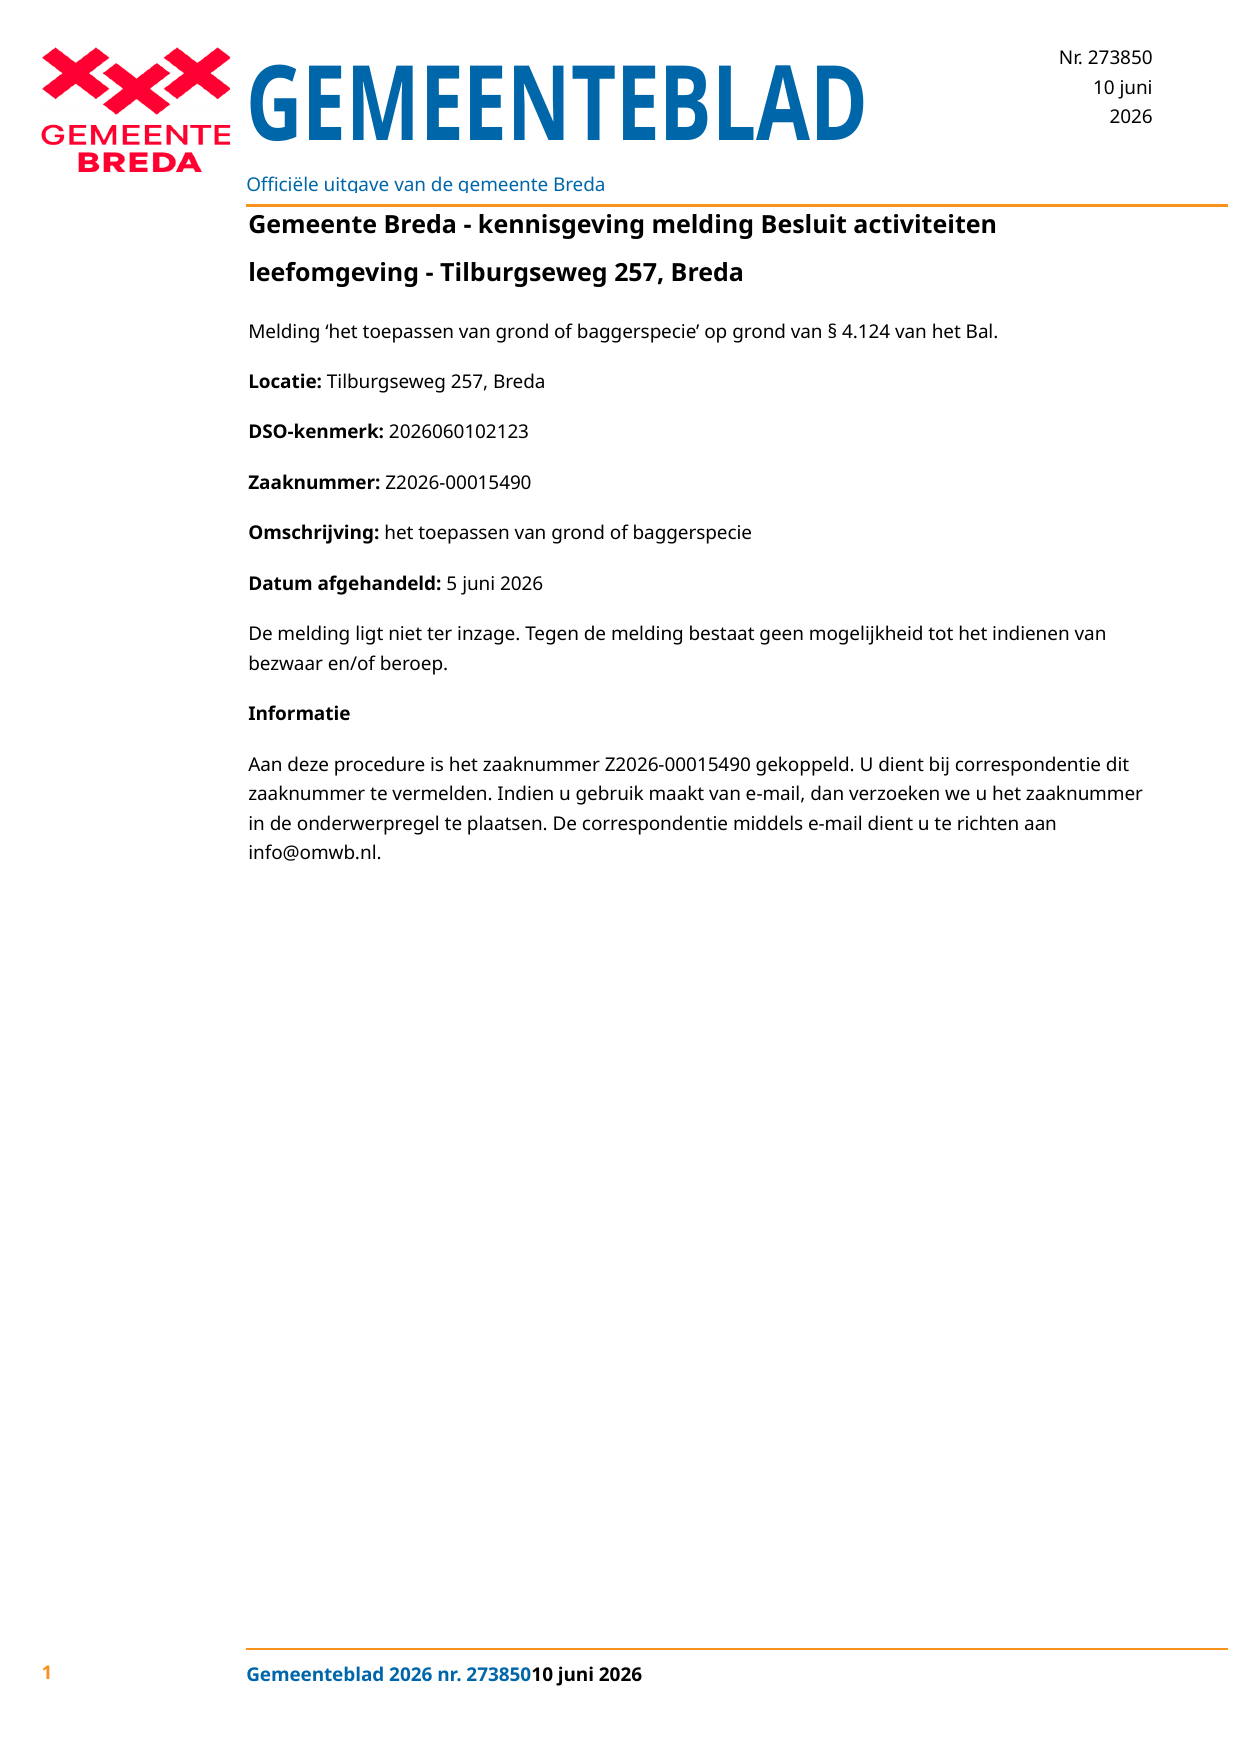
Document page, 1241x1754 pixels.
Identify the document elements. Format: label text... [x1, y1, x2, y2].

text Locatie: Tilburgseweg 257, Breda [248, 368, 1152, 394]
text Omschrijving: het toepassen van grond of baggerspecie [248, 519, 1152, 545]
text Informatie [248, 700, 1152, 726]
picture [41, 47, 231, 172]
text Melding ‘het toepassen van grond of baggerspecie’ op grond van § 4.124 van het Bal. [248, 318, 1152, 344]
text Gemeente Breda - kennisgeving melding Besluit activiteiten leefomgeving - Tilburgseweg 257, Breda [248, 207, 1152, 288]
text Zaaknummer: Z2026-00015490 [248, 469, 1152, 495]
text Aan deze procedure is het zaaknummer Z2026-00015490 gekoppeld. U dient bij correspondentie dit zaaknummer te vermelden. Indien u gebruik maakt van e-mail, dan verzoeken we u het zaaknummer in de onderwerpregel te plaatsen. De correspondentie middels e-mail dient u te richten aan info@omwb.nl. [248, 751, 1152, 865]
text DSO-kenmerk: 2026060102123 [248, 419, 1152, 444]
text De melding ligt niet ter inzage. Tegen de melding bestaat geen mogelijkheid tot het indienen van bezwaar en/of beroep. [248, 620, 1152, 676]
text Datum afgehandeld: 5 juni 2026 [248, 570, 1152, 596]
